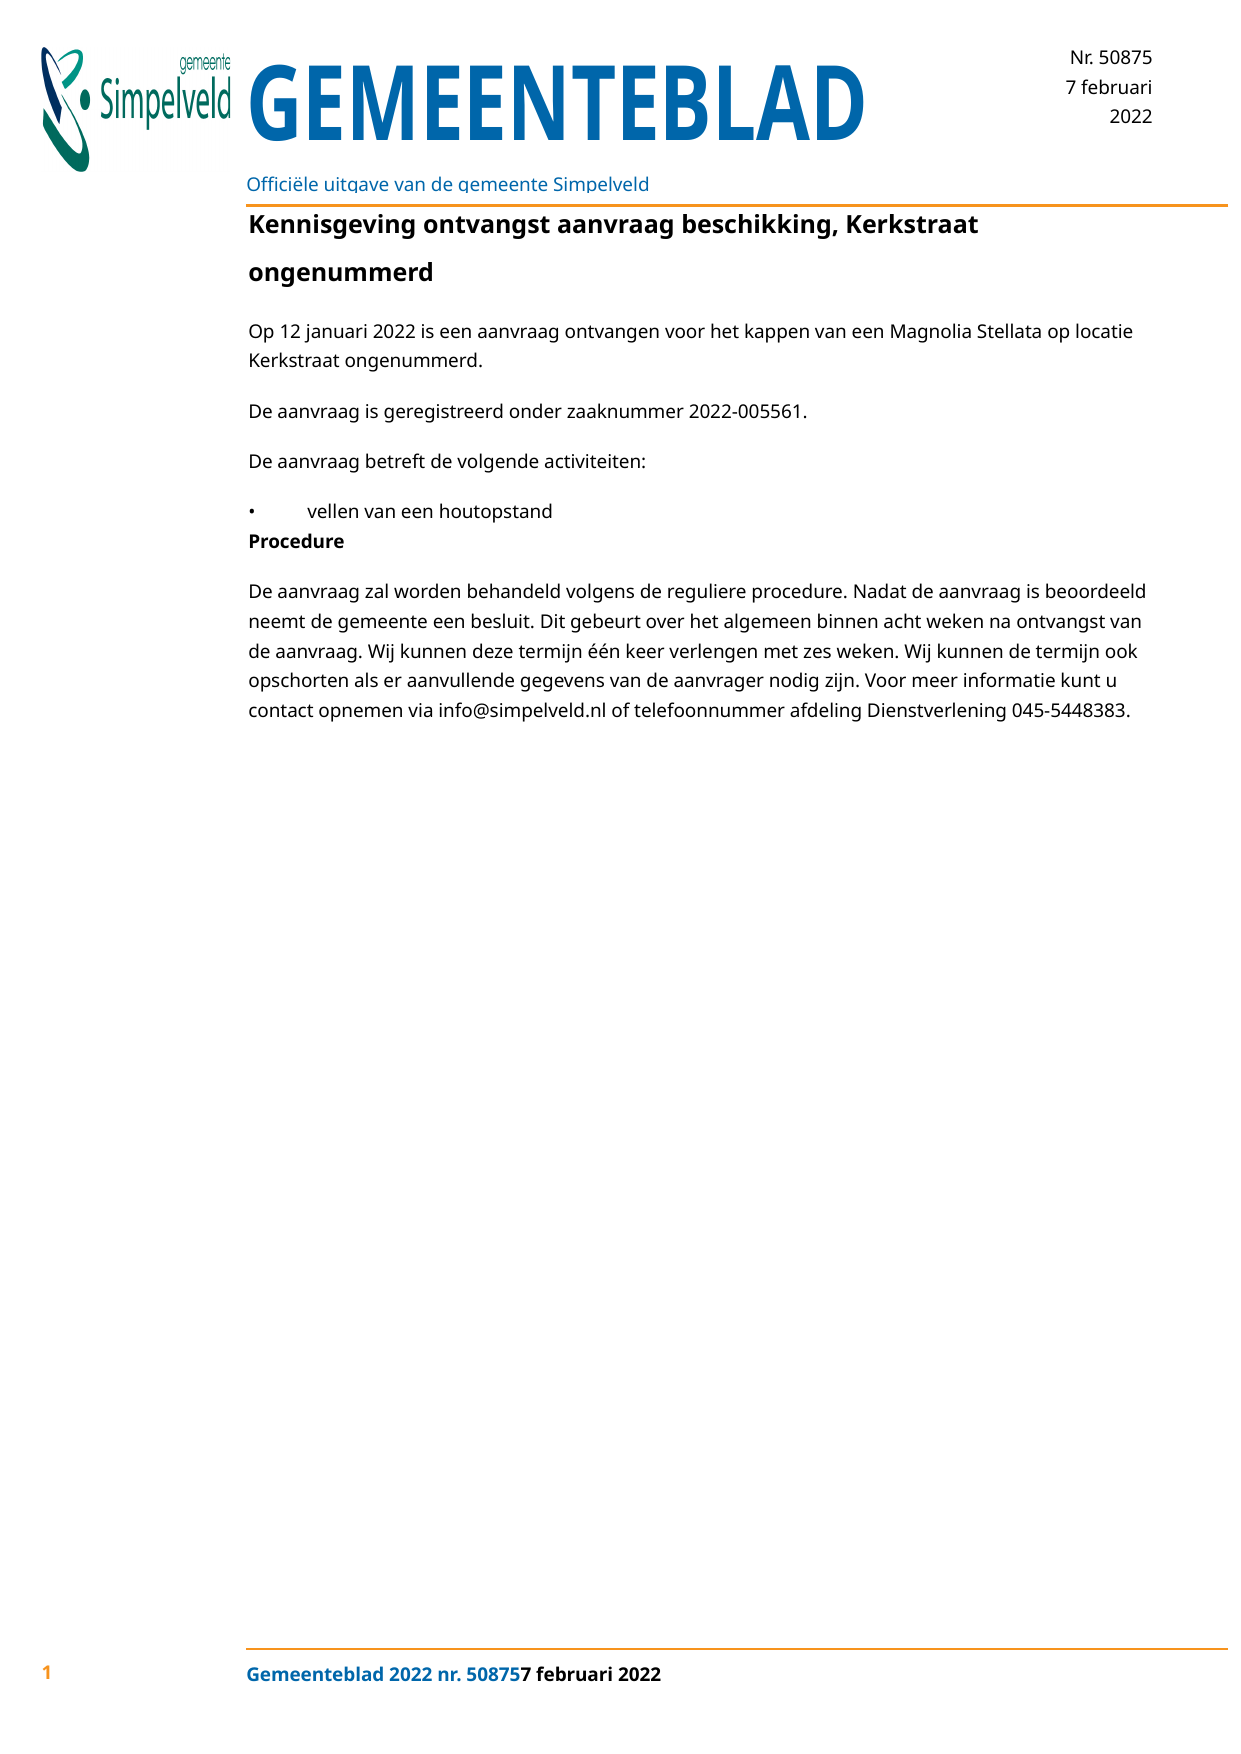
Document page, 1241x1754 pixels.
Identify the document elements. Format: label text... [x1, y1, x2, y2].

text De aanvraag is geregistreerd onder zaaknummer 2022-005561. [248, 398, 1152, 424]
text De aanvraag betreft de volgende activiteiten: [248, 448, 1152, 474]
list vellen van een houtopstand [248, 499, 1152, 524]
text Procedure [248, 528, 1152, 554]
text Op 12 januari 2022 is een aanvraag ontvangen voor het kappen van een Magnolia Stellata op locatie Kerkstraat ongenummerd. [248, 318, 1152, 373]
text De aanvraag zal worden behandeld volgens de reguliere procedure. Nadat de aanvraag is beoordeeld neemt de gemeente een besluit. Dit gebeurt over het algemeen binnen acht weken na ontvangst van de aanvraag. Wij kunnen deze termijn één keer verlengen met zes weken. Wij kunnen de termijn ook opschorten als er aanvullende gegevens van de aanvrager nodig zijn. Voor meer informatie kunt u contact opnemen via info@simpelveld.nl of telefoonnummer afdeling Dienstverlening 045-5448383. [248, 579, 1152, 723]
text Kennisgeving ontvangst aanvraag beschikking, Kerkstraat ongenummerd [248, 207, 1152, 288]
picture [41, 47, 231, 172]
